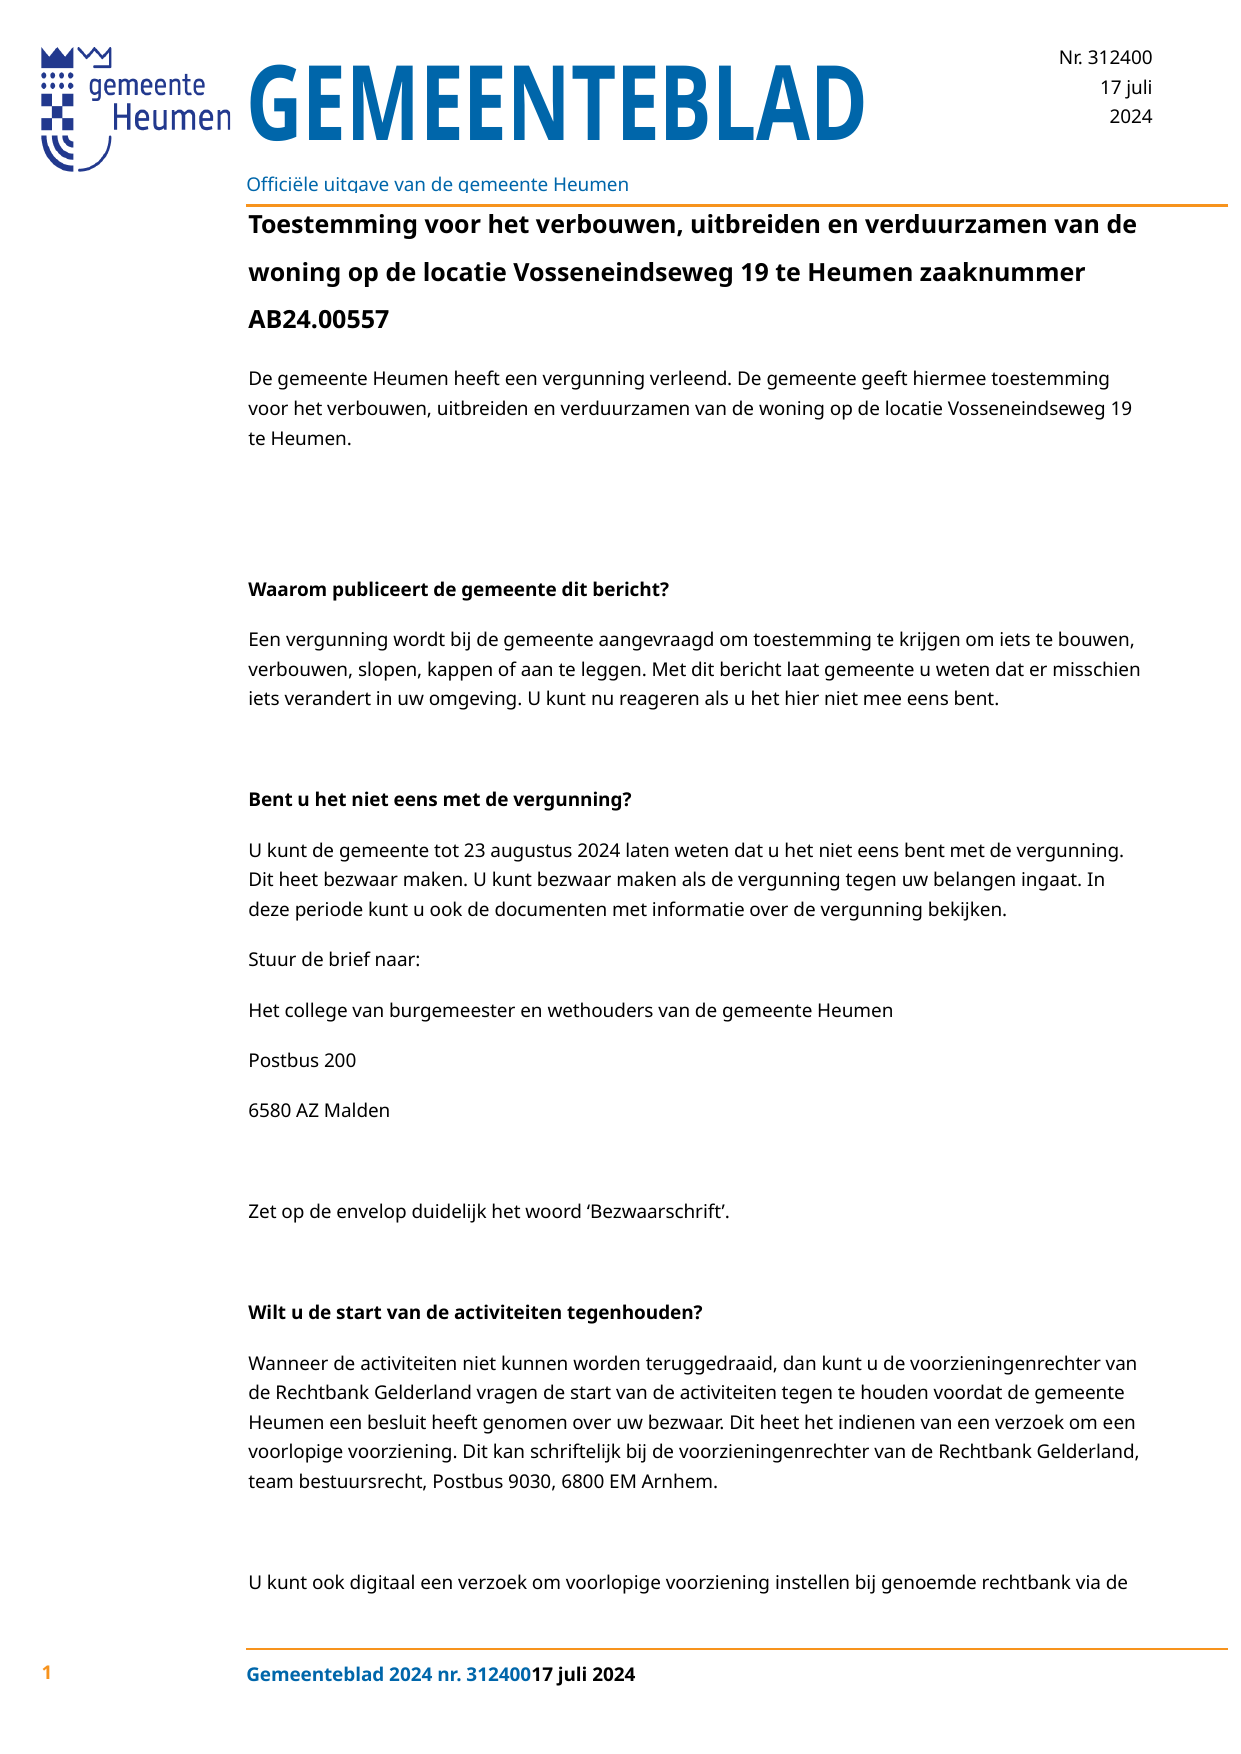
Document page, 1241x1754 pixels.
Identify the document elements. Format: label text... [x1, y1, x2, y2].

text Toestemming voor het verbouwen, uitbreiden en verduurzamen van de woning op de locatie Vosseneindseweg 19 te Heumen zaaknummer AB24.00557 [248, 207, 1152, 336]
text Wilt u de start van de activiteiten tegenhouden? [248, 1299, 1152, 1325]
text Bent u het niet eens met de vergunning? [248, 786, 1152, 812]
text Een vergunning wordt bij de gemeente aangevraagd om toestemming te krijgen om iets te bouwen, verbouwen, slopen, kappen of aan te leggen. Met dit bericht laat gemeente u weten dat er misschien iets verandert in uw omgeving. U kunt nu reageren als u het hier niet mee eens bent. [248, 626, 1152, 711]
text U kunt ook digitaal een verzoek om voorlopige voorziening instellen bij genoemde rechtbank via de [248, 1569, 1152, 1594]
text Stuur de brief naar: [248, 946, 1152, 972]
text Wanneer de activiteiten niet kunnen worden teruggedraaid, dan kunt u de voorzieningenrechter van de Rechtbank Gelderland vragen de start van de activiteiten tegen te houden voordat de gemeente Heumen een besluit heeft genomen over uw bezwaar. Dit heet het indienen van een verzoek om een voorlopige voorziening. Dit kan schriftelijk bij de voorzieningenrechter van de Rechtbank Gelderland, team bestuursrecht, Postbus 9030, 6800 EM Arnhem. [248, 1350, 1152, 1494]
text Het college van burgemeester en wethouders van de gemeente Heumen [248, 997, 1152, 1022]
text De gemeente Heumen heeft een vergunning verleend. De gemeente geeft hiermee toestemming voor het verbouwen, uitbreiden en verduurzamen van de woning op de locatie Vosseneindseweg 19 te Heumen. [248, 366, 1152, 450]
text Waarom publiceert de gemeente dit bericht? [248, 576, 1152, 602]
text Zet op de envelop duidelijk het woord ‘Bezwaarschrift’. [248, 1198, 1152, 1224]
text 6580 AZ Malden [248, 1098, 1152, 1123]
text U kunt de gemeente tot 23 augustus 2024 laten weten dat u het niet eens bent met de vergunning. Dit heet bezwaar maken. U kunt bezwaar maken als de vergunning tegen uw belangen ingaat. In deze periode kunt u ook de documenten met informatie over de vergunning bekijken. [248, 837, 1152, 922]
text Postbus 200 [248, 1047, 1152, 1073]
picture [41, 47, 231, 172]
